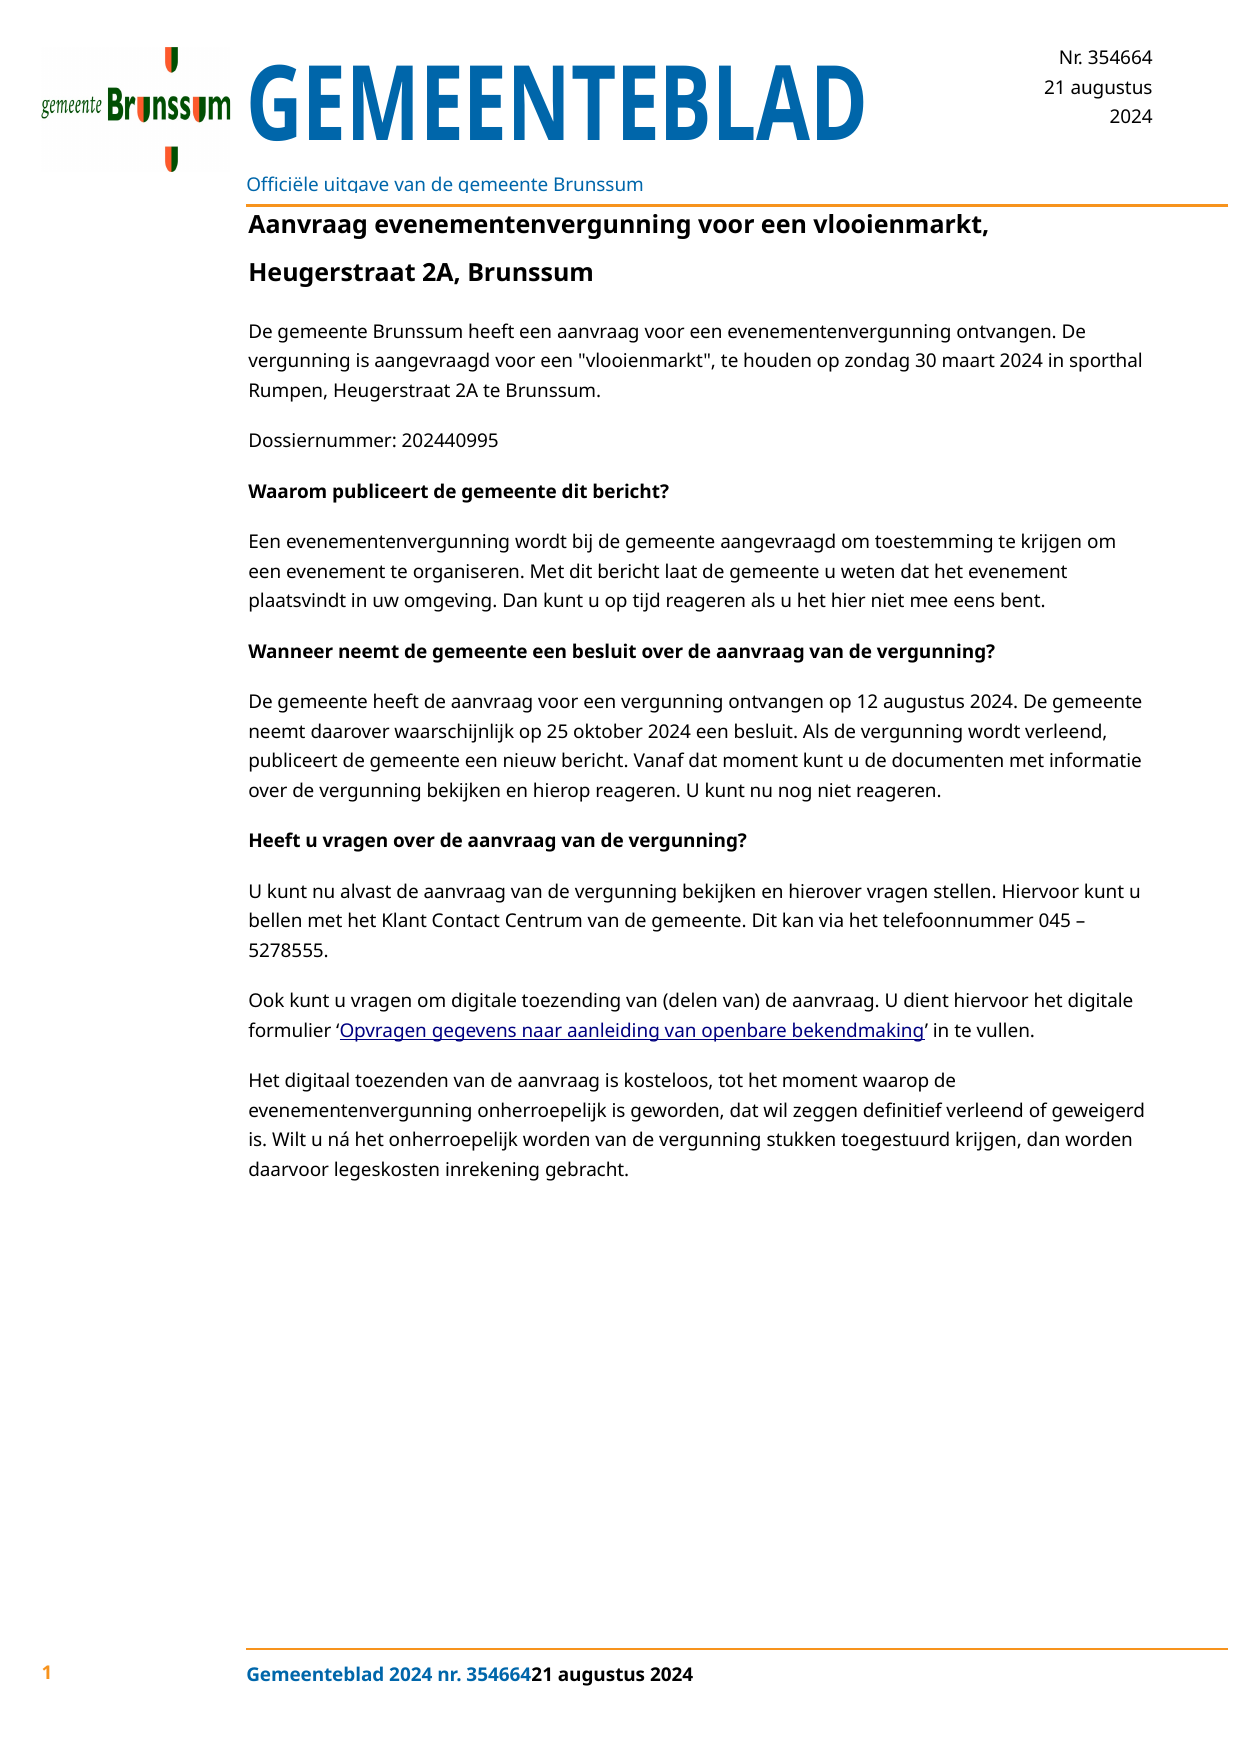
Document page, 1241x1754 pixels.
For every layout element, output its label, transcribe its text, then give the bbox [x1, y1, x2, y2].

text Aanvraag evenementenvergunning voor een vlooienmarkt, Heugerstraat 2A, Brunssum [248, 207, 1152, 288]
text Een evenementenvergunning wordt bij de gemeente aangevraagd om toestemming te krijgen om een evenement te organiseren. Met dit bericht laat de gemeente u weten dat het evenement plaatsvindt in uw omgeving. Dan kunt u op tijd reageren als u het hier niet mee eens bent. [248, 528, 1152, 613]
picture [41, 47, 231, 172]
text De gemeente heeft de aanvraag voor een vergunning ontvangen op 12 augustus 2024. De gemeente neemt daarover waarschijnlijk op 25 oktober 2024 een besluit. Als de vergunning wordt verleend, publiceert de gemeente een nieuw bericht. Vanaf dat moment kunt u de documenten met informatie over de vergunning bekijken en hierop reageren. U kunt nu nog niet reageren. [248, 688, 1152, 803]
text Heeft u vragen over de aanvraag van de vergunning? [248, 827, 1152, 853]
text Waarom publiceert de gemeente dit bericht? [248, 478, 1152, 504]
text U kunt nu alvast de aanvraag van de vergunning bekijken en hierover vragen stellen. Hiervoor kunt u bellen met het Klant Contact Centrum van de gemeente. Dit kan via het telefoonnummer 045 – 5278555. [248, 878, 1152, 963]
text Wanneer neemt de gemeente een besluit over de aanvraag van de vergunning? [248, 638, 1152, 664]
text Ook kunt u vragen om digitale toezending van (delen van) de aanvraag. U dient hiervoor het digitale formulier ‘Opvragen gegevens naar aanleiding van openbare bekendmaking’ in te vullen. [248, 987, 1152, 1043]
text De gemeente Brunssum heeft een aanvraag voor een evenementenvergunning ontvangen. De vergunning is aangevraagd voor een "vlooienmarkt", te houden op zondag 30 maart 2024 in sporthal Rumpen, Heugerstraat 2A te Brunssum. [248, 318, 1152, 403]
text Dossiernummer: 202440995 [248, 427, 1152, 453]
text Het digitaal toezenden van de aanvraag is kosteloos, tot het moment waarop de evenementenvergunning onherroepelijk is geworden, dat wil zeggen definitief verleend of geweigerd is. Wilt u ná het onherroepelijk worden van de vergunning stukken toegestuurd krijgen, dan worden daarvoor legeskosten inrekening gebracht. [248, 1067, 1152, 1182]
